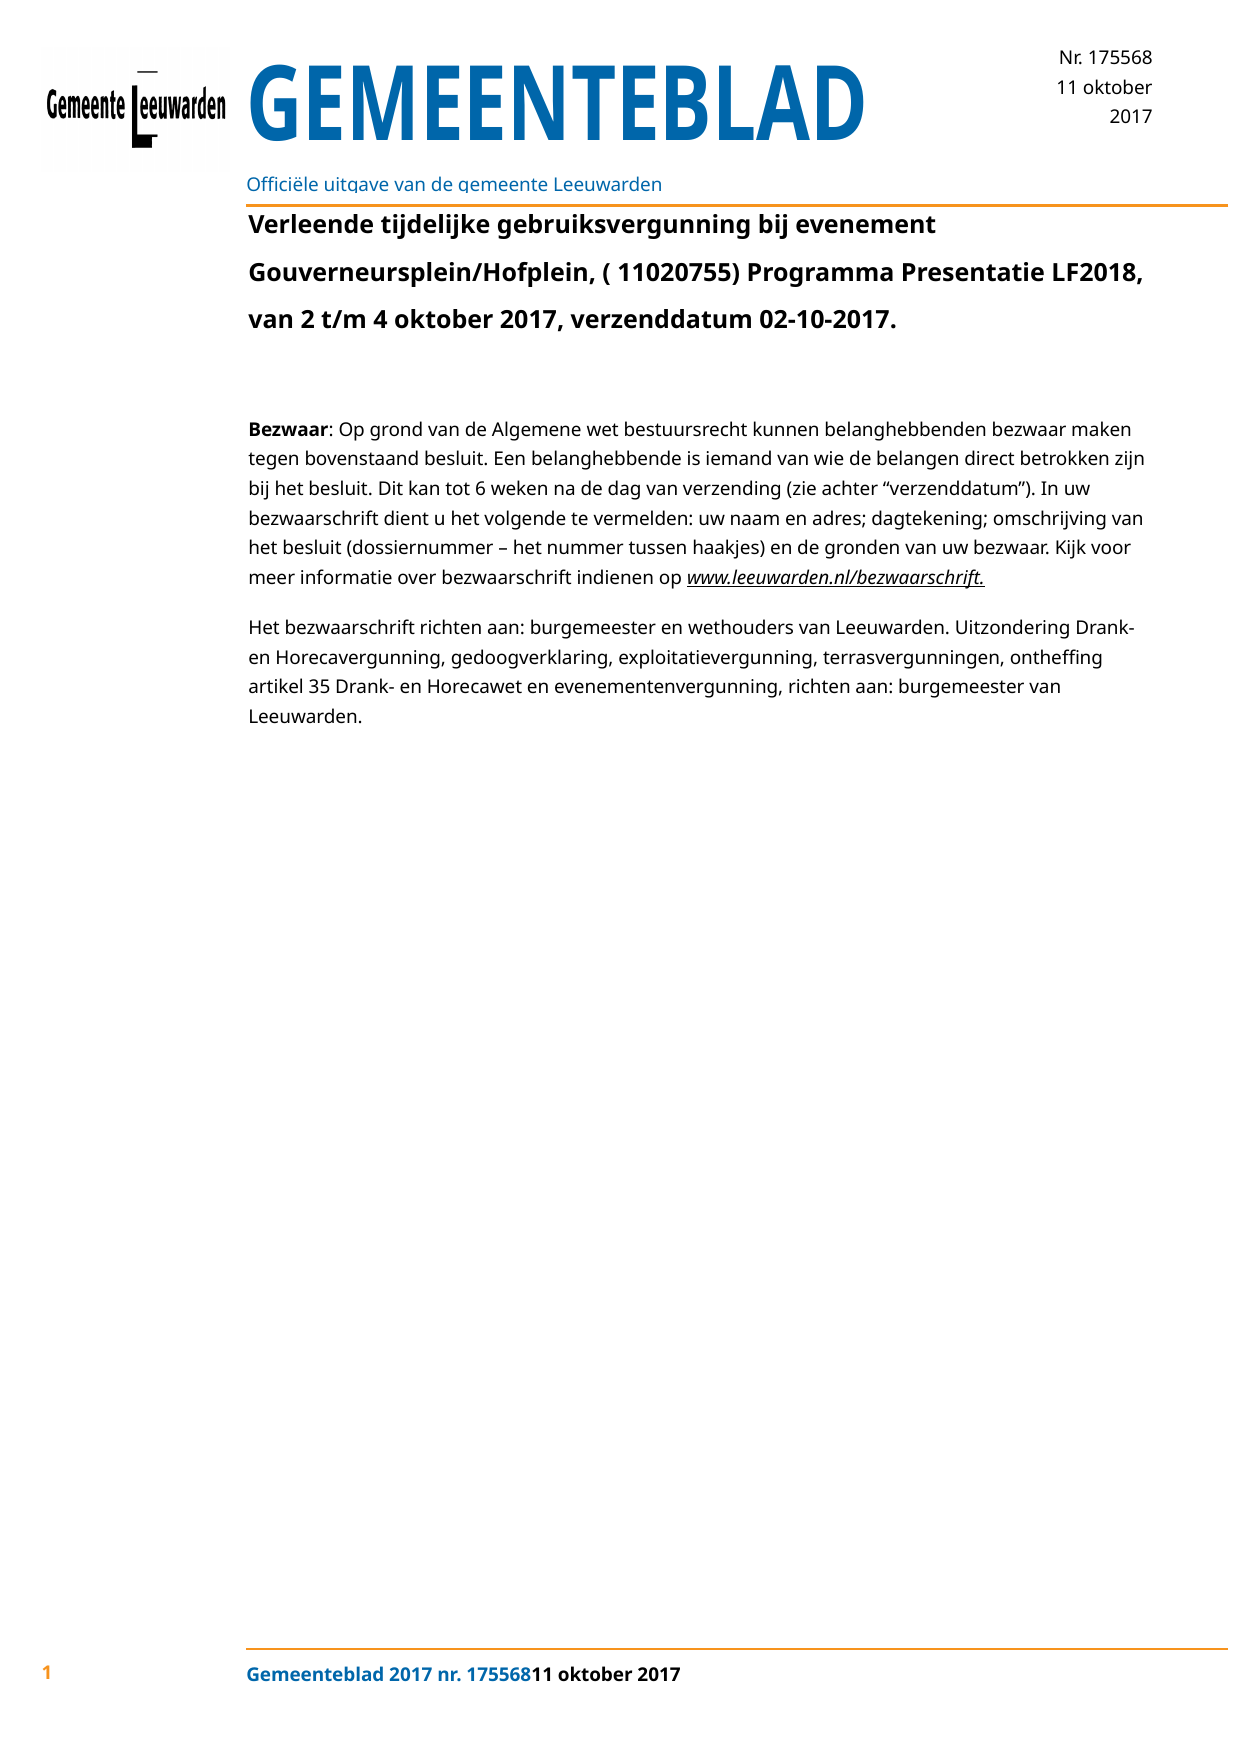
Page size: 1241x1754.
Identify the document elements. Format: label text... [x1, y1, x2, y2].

picture [41, 47, 231, 172]
text Verleende tijdelijke gebruiksvergunning bij evenement Gouverneursplein/Hofplein, ( 11020755) Programma Presentatie LF2018, van 2 t/m 4 oktober 2017, verzenddatum 02-10-2017. [248, 207, 1152, 336]
text Het bezwaarschrift richten aan: burgemeester en wethouders van Leeuwarden. Uitzondering Drank- en Horecavergunning, gedoogverklaring, exploitatievergunning, terrasvergunningen, ontheffing artikel 35 Drank- en Horecawet en evenementenvergunning, richten aan: burgemeester van Leeuwarden. [248, 614, 1152, 729]
text Bezwaar: Op grond van de Algemene wet bestuursrecht kunnen belanghebbenden bezwaar maken tegen bovenstaand besluit. Een belanghebbende is iemand van wie de belangen direct betrokken zijn bij het besluit. Dit kan tot 6 weken na de dag van verzending (zie achter “verzenddatum”). In uw bezwaarschrift dient u het volgende te vermelden: uw naam en adres; dagtekening; omschrijving van het besluit (dossiernummer – het nummer tussen haakjes) en de gronden van uw bezwaar. Kijk voor meer informatie over bezwaarschrift indienen op www.leeuwarden.nl/bezwaarschrift. [248, 416, 1152, 589]
